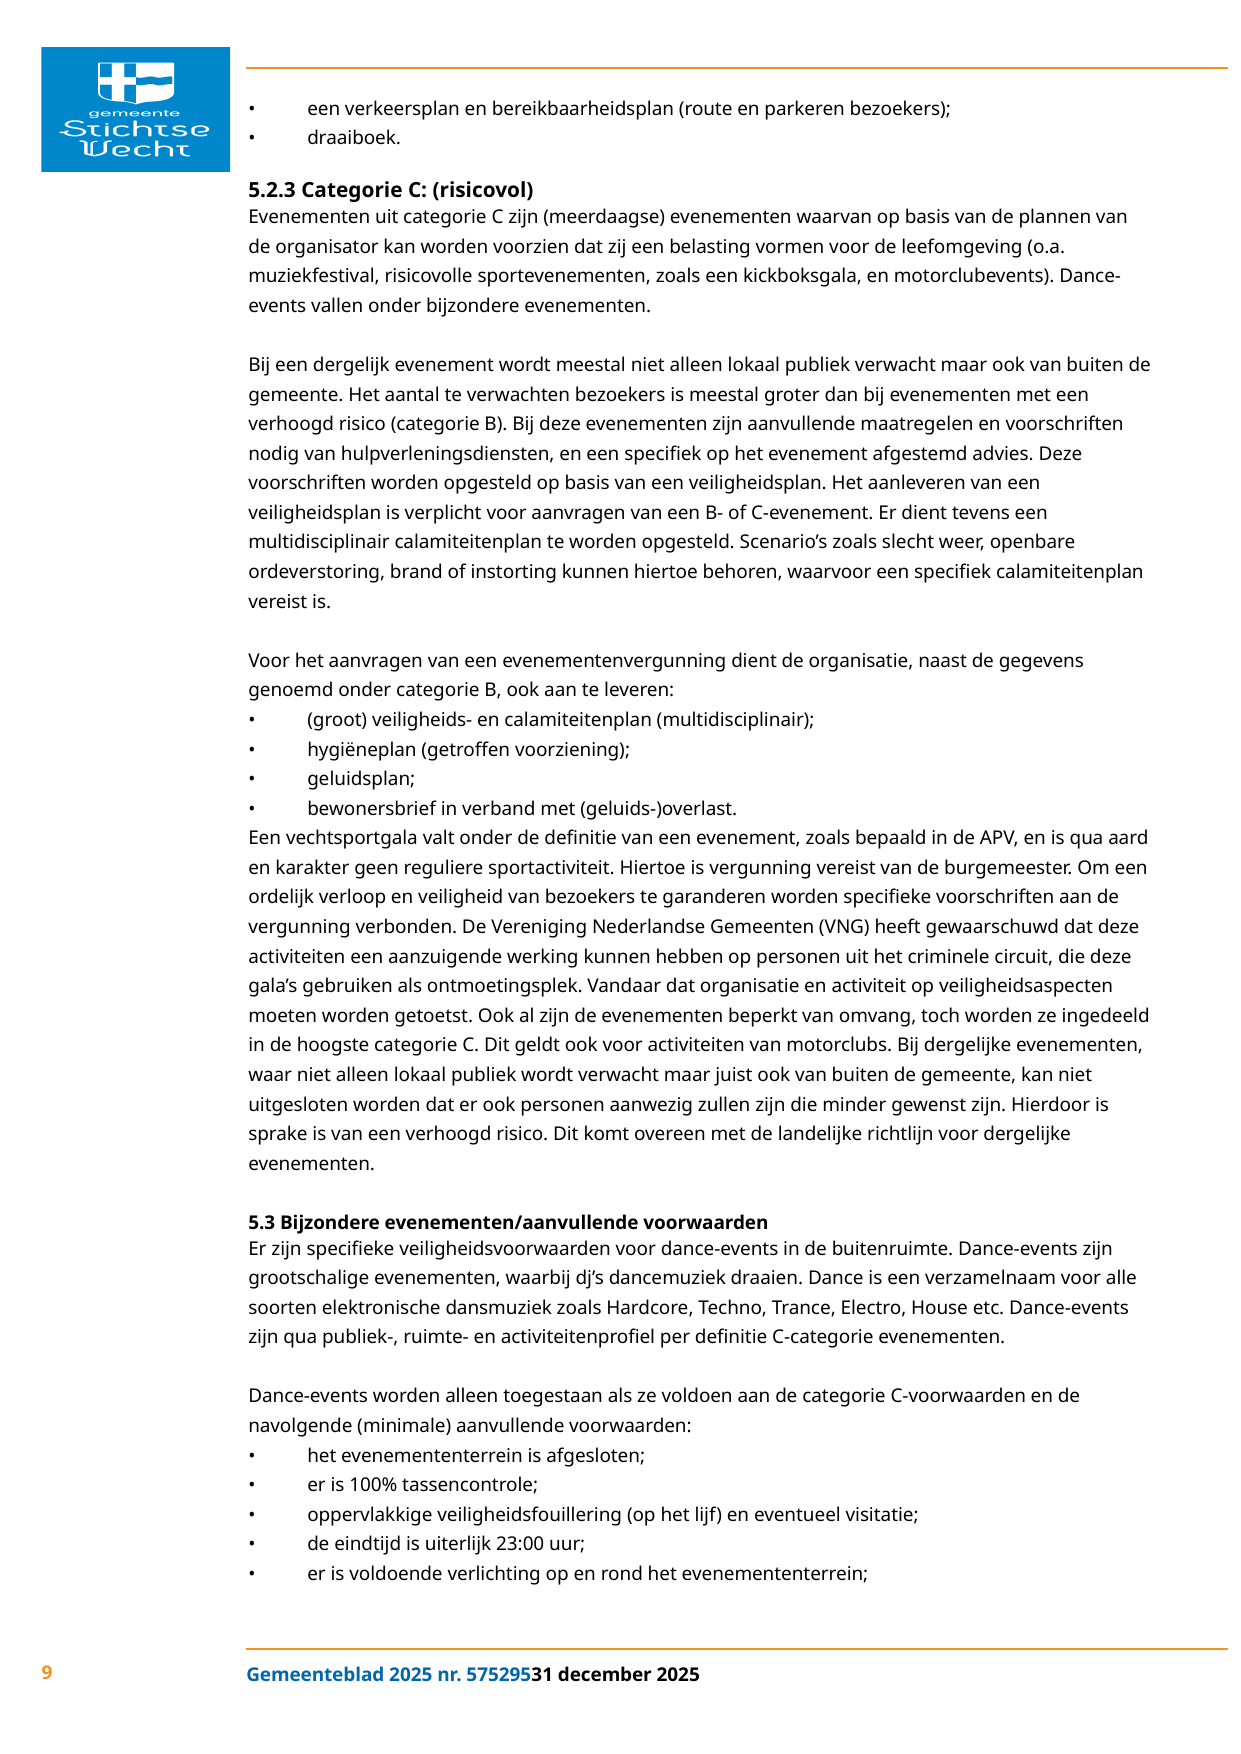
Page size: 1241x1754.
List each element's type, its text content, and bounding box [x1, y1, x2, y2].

text Een vechtsportgala valt onder de definitie van een evenement, zoals bepaald in de APV, en is qua aard en karakter geen reguliere sportactiviteit. Hiertoe is vergunning vereist van de burgemeester. Om een ordelijk verloop en veiligheid van bezoekers te garanderen worden specifieke voorschriften aan de vergunning verbonden. De Vereniging Nederlandse Gemeenten (VNG) heeft gewaarschuwd dat deze activiteiten een aanzuigende werking kunnen hebben op personen uit het criminele circuit, die deze gala’s gebruiken als ontmoetingsplek. Vandaar dat organisatie en activiteit op veiligheidsaspecten moeten worden getoetst. Ook al zijn de evenementen beperkt van omvang, toch worden ze ingedeeld in de hoogste categorie C. Dit geldt ook voor activiteiten van motorclubs. Bij dergelijke evenementen, waar niet alleen lokaal publiek wordt verwacht maar juist ook van buiten de gemeente, kan niet uitgesloten worden dat er ook personen aanwezig zullen zijn die minder gewenst zijn. Hierdoor is sprake is van een verhoogd risico. Dit komt overeen met de landelijke richtlijn voor dergelijke evenementen. [248, 824, 1152, 1176]
list er is voldoende verlichting op en rond het evenemententerrein; [248, 1560, 1152, 1586]
picture [99, 63, 135, 101]
list oppervlakkige veiligheidsfouillering (op het lijf) en eventueel visitatie; [248, 1501, 1152, 1527]
list hygiëneplan (getroffen voorziening); [248, 736, 1152, 761]
text Bij een dergelijk evenement wordt meestal niet alleen lokaal publiek verwacht maar ook van buiten de gemeente. Het aantal te verwachten bezoekers is meestal groter dan bij evenementen met een verhoogd risico (categorie B). Bij deze evenementen zijn aanvullende maatregelen en voorschriften nodig van hulpverleningsdiensten, en een specifiek op het evenement afgestemd advies. Deze voorschriften worden opgesteld op basis van een veiligheidsplan. Het aanleveren van een veiligheidsplan is verplicht voor aanvragen van een B- of C-evenement. Er dient tevens een multidisciplinair calamiteitenplan te worden opgesteld. Scenario’s zoals slecht weer, openbare ordeverstoring, brand of instorting kunnen hiertoe behoren, waarvoor een specifiek calamiteitenplan vereist is. [248, 351, 1152, 613]
picture [137, 63, 174, 103]
list de eindtijd is uiterlijk 23:00 uur; [248, 1531, 1152, 1556]
text Voor het aanvragen van een evenementenvergunning dient de organisatie, naast de gegevens genoemd onder categorie B, ook aan te leveren: [248, 647, 1152, 702]
list er is 100% tassencontrole; [248, 1471, 1152, 1497]
text Evenementen uit categorie C zijn (meerdaagse) evenementen waarvan op basis van de plannen van de organisator kan worden voorzien dat zij een belasting vormen voor de leefomgeving (o.a. muziekfestival, risicovolle sportevenementen, zoals een kickboksgala, en motorclubevents). Dance-events vallen onder bijzondere evenementen. [248, 203, 1152, 318]
list bewonersbrief in verband met (geluids-)overlast. [248, 795, 1152, 821]
list (groot) veiligheids- en calamiteitenplan (multidisciplinair); [248, 706, 1152, 732]
list een verkeersplan en bereikbaarheidsplan (route en parkeren bezoekers); [248, 95, 1152, 121]
list geluidsplan; [248, 765, 1152, 791]
text Er zijn specifieke veiligheidsvoorwaarden voor dance-events in de buitenruimte. Dance-events zijn grootschalige evenementen, waarbij dj’s dancemuziek draaien. Dance is een verzamelnaam voor alle soorten elektronische dansmuziek zoals Hardcore, Techno, Trance, Electro, House etc. Dance-events zijn qua publiek-, ruimte- en activiteitenprofiel per definitie C-categorie evenementen. [248, 1235, 1152, 1349]
list het evenemententerrein is afgesloten; [248, 1442, 1152, 1468]
list draaiboek. [248, 124, 1152, 150]
text Dance-events worden alleen toegestaan als ze voldoen aan de categorie C-voorwaarden en de navolgende (minimale) aanvullende voorwaarden: [248, 1383, 1152, 1438]
text 5.2.3 Categorie C: (risicovol) [248, 175, 1152, 203]
text 5.3 Bijzondere evenementen/aanvullende voorwaarden [248, 1209, 1152, 1235]
